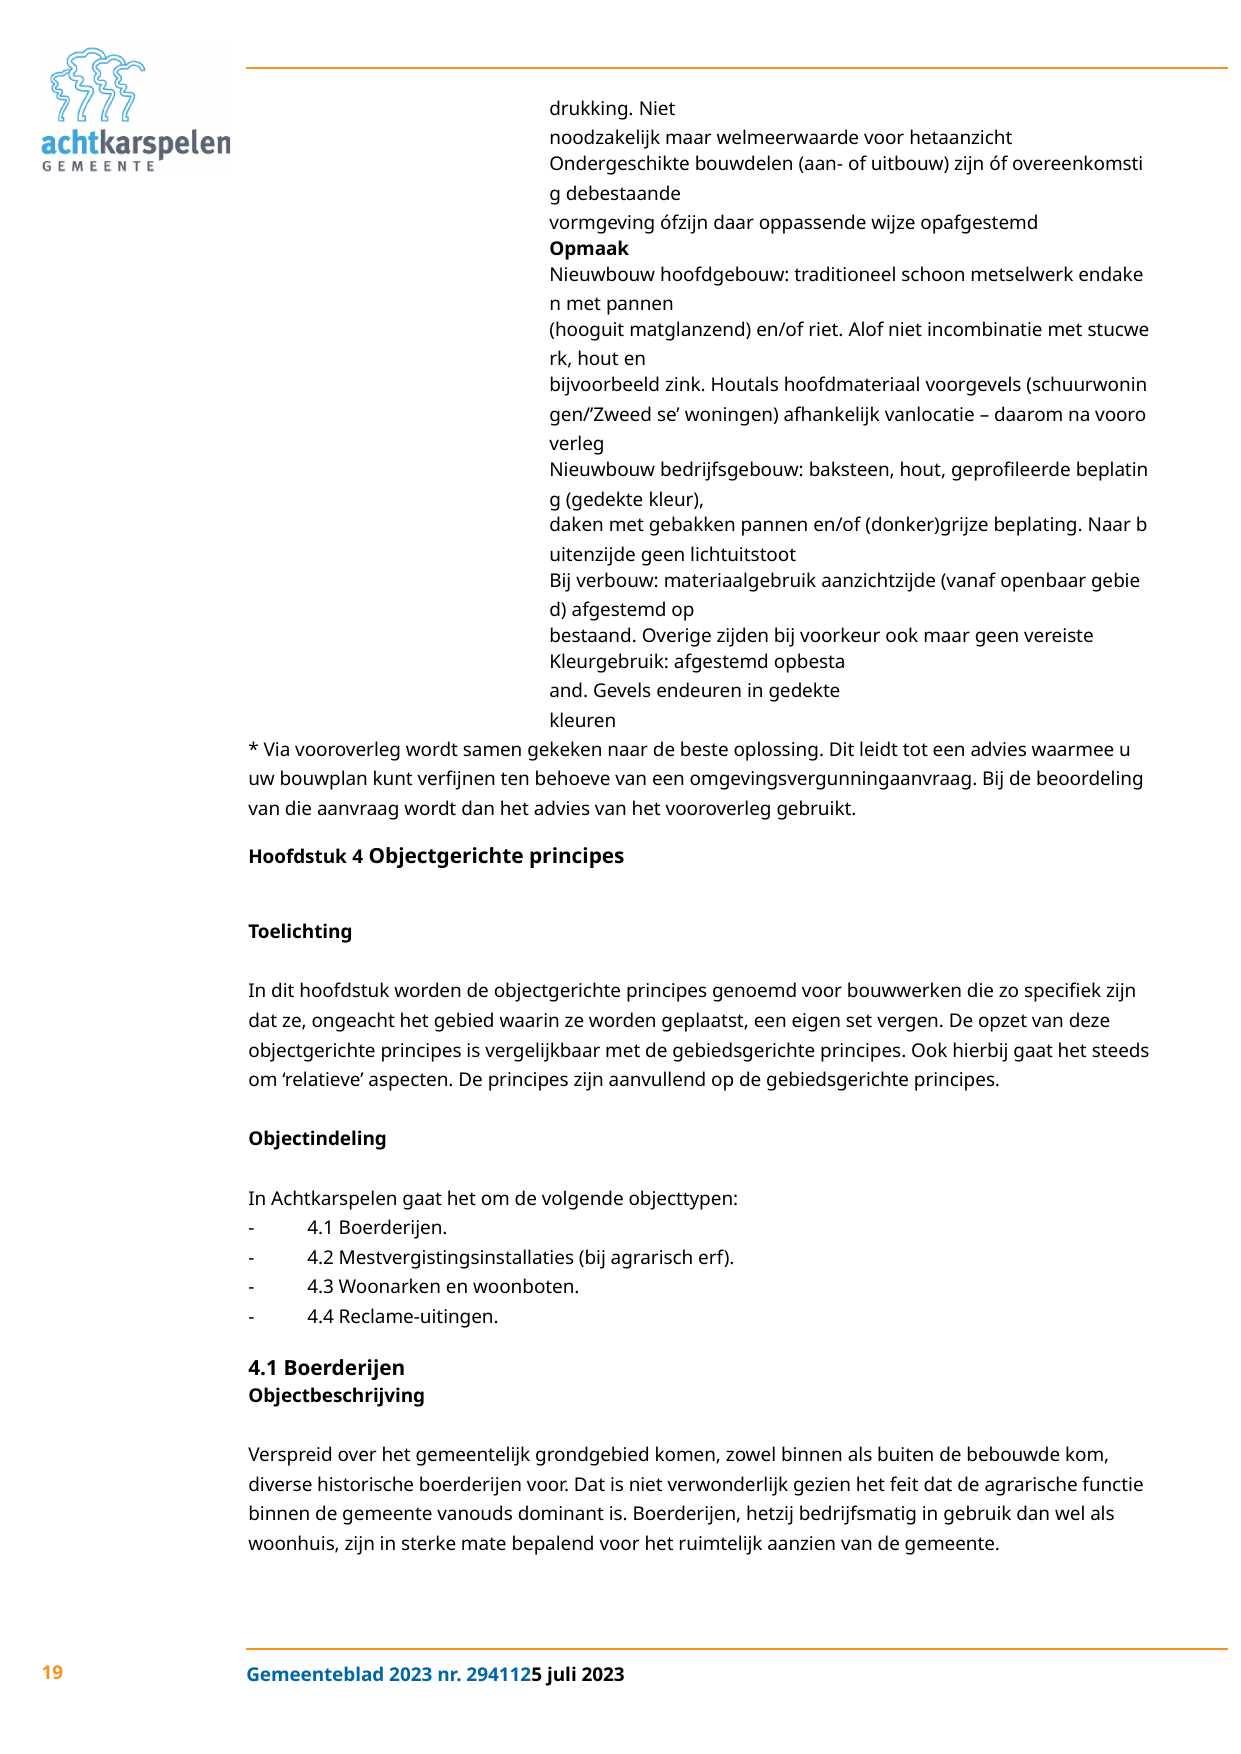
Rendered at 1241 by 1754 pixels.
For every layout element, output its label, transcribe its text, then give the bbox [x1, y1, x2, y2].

list 4.1 Boerderijen. [248, 1214, 1152, 1240]
text Objectindeling [248, 1126, 1152, 1151]
table_cell Kleurgebruik: afgestemd opbestaand. Gevels endeuren in gedekte kleuren [549, 648, 850, 733]
table_cell (hooguit matglanzend) en/of riet. Alof niet incombinatie met stucwerk, hout en [549, 316, 1152, 371]
table_cell Ondergeschikte bouwdelen (aan- of uitbouw) zijn óf overeenkomstig debestaande vormgeving ófzijn daar oppassende wijze opafgestemd [549, 150, 1152, 235]
table_cell Nieuwbouw hoofdgebouw: traditioneel schoon metselwerk endaken met pannen [549, 261, 1152, 316]
picture [41, 47, 231, 172]
table_cell [248, 95, 549, 733]
text Toelichting [248, 918, 1152, 944]
text * Via vooroverleg wordt samen gekeken naar de beste oplossing. Dit leidt tot een advies waarmee u uw bouwplan kunt verfijnen ten behoeve van een omgevingsvergunningaanvraag. Bij de beoordeling van die aanvraag wordt dan het advies van het vooroverleg gebruikt. [248, 736, 1152, 821]
list 4.3 Woonarken en woonboten. [248, 1273, 1152, 1299]
table_cell Nieuwbouw bedrijfsgebouw: baksteen, hout, geprofileerde beplating (gedekte kleur), [549, 456, 1152, 512]
text 4.1 Boerderijen [248, 1353, 1152, 1382]
table_cell bijvoorbeeld zink. Houtals hoofdmateriaal voorgevels (schuurwoningen/’Zweed se’ woningen) afhankelijk vanlocatie – daarom na vooroverleg [549, 371, 1152, 456]
table_cell bestaand. Overige zijden bij voorkeur ook maar geen vereiste [549, 622, 1152, 648]
table_cell Opmaak [549, 235, 1152, 261]
text In Achtkarspelen gaat het om de volgende objecttypen: [248, 1185, 1152, 1211]
text Hoofdstuk 4 Objectgerichte principes [248, 841, 1152, 869]
text Objectbeschrijving [248, 1382, 1152, 1408]
table_cell drukking. Niet noodzakelijk maar welmeerwaarde voor hetaanzicht [549, 95, 1152, 150]
text In dit hoofdstuk worden de objectgerichte principes genoemd voor bouwwerken die zo specifiek zijn dat ze, ongeacht het gebied waarin ze worden geplaatst, een eigen set vergen. De opzet van deze objectgerichte principes is vergelijkbaar met de gebiedsgerichte principes. Ook hierbij gaat het steeds om ‘relatieve’ aspecten. De principes zijn aanvullend op de gebiedsgerichte principes. [248, 978, 1152, 1092]
table_cell daken met gebakken pannen en/of (donker)grijze beplating. Naar buitenzijde geen lichtuitstoot [549, 512, 1152, 567]
list 4.4 Reclame-uitingen. [248, 1303, 1152, 1329]
table_cell Bij verbouw: materiaalgebruik aanzichtzijde (vanaf openbaar gebied) afgestemd op [549, 567, 1152, 622]
list 4.2 Mestvergistingsinstallaties (bij agrarisch erf). [248, 1244, 1152, 1270]
text Verspreid over het gemeentelijk grondgebied komen, zowel binnen als buiten de bebouwde kom, diverse historische boerderijen voor. Dat is niet verwonderlijk gezien het feit dat de agrarische functie binnen de gemeente vanouds dominant is. Boerderijen, hetzij bedrijfsmatig in gebruik dan wel als woonhuis, zijn in sterke mate bepalend voor het ruimtelijk aanzien van de gemeente. [248, 1441, 1152, 1556]
